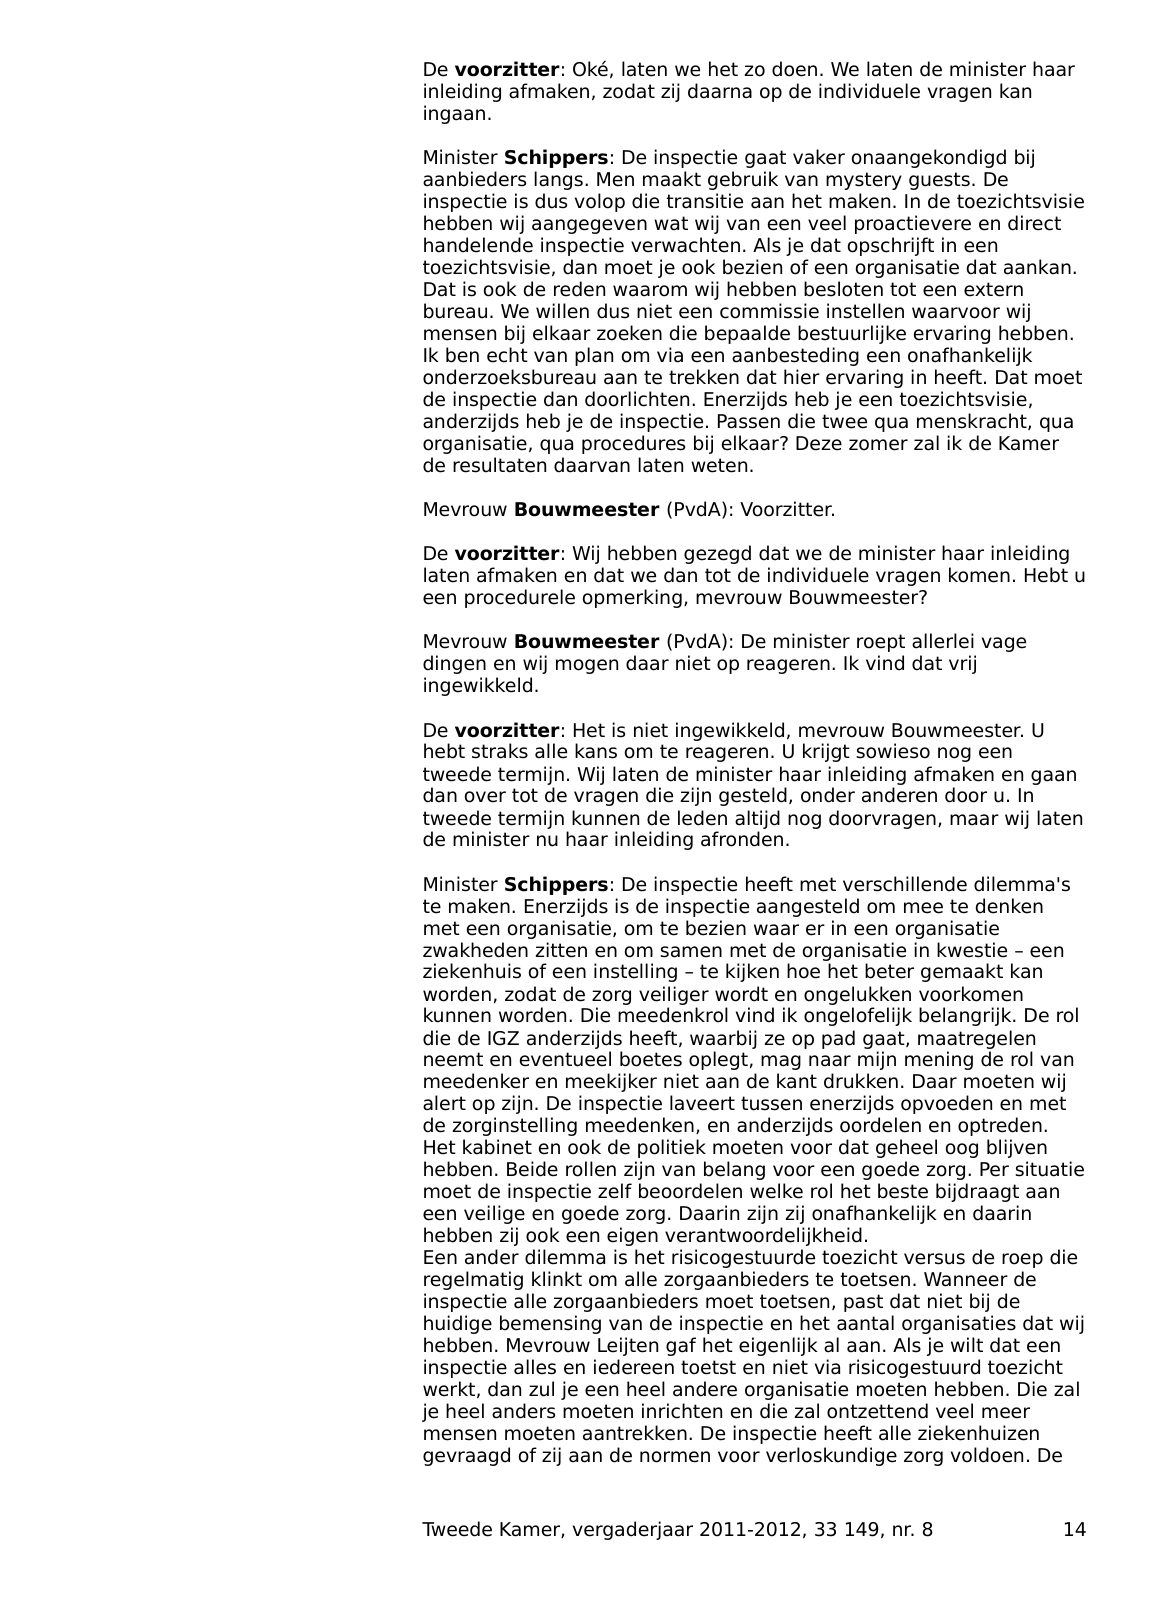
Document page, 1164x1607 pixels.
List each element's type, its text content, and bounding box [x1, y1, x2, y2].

text Mevrouw Bouwmeester (PvdA): De minister roept allerlei vage dingen en wij mogen daar niet op reageren. Ik vind dat vrij ingewikkeld. [422, 631, 1087, 697]
text Minister Schippers: De inspectie heeft met verschillende dilemma's te maken. Enerzijds is de inspectie aangesteld om mee te denken met een organisatie, om te bezien waar er in een organisatie zwakheden zitten en om samen met de organisatie in kwestie – een ziekenhuis of een instelling – te kijken hoe het beter gemaakt kan worden, zodat de zorg veiliger wordt en ongelukken voorkomen kunnen worden. Die meedenkrol vind ik ongelofelijk belangrijk. De rol die de IGZ anderzijds heeft, waarbij ze op pad gaat, maatregelen neemt en eventueel boetes oplegt, mag naar mijn mening de rol van meedenker en meekijker niet aan de kant drukken. Daar moeten wij alert op zijn. De inspectie laveert tussen enerzijds opvoeden en met de zorginstelling meedenken, en anderzijds oordelen en optreden. Het kabinet en ook de politiek moeten voor dat geheel oog blijven hebben. Beide rollen zijn van belang voor een goede zorg. Per situatie moet de inspectie zelf beoordelen welke rol het beste bijdraagt aan een veilige en goede zorg. Daarin zijn zij onafhankelijk en daarin hebben zij ook een eigen verantwoordelijkheid. [422, 873, 1087, 1247]
text Een ander dilemma is het risicogestuurde toezicht versus de roep die regelmatig klinkt om alle zorgaanbieders te toetsen. Wanneer de inspectie alle zorgaanbieders moet toetsen, past dat niet bij de huidige bemensing van de inspectie en het aantal organisaties dat wij hebben. Mevrouw Leijten gaf het eigenlijk al aan. Als je wilt dat een inspectie alles en iedereen toetst en niet via risicogestuurd toezicht werkt, dan zul je een heel andere organisatie moeten hebben. Die zal je heel anders moeten inrichten en die zal ontzettend veel meer mensen moeten aantrekken. De inspectie heeft alle ziekenhuizen gevraagd of zij aan de normen voor verloskundige zorg voldoen. De [422, 1247, 1087, 1467]
text De voorzitter: Wij hebben gezegd dat we de minister haar inleiding laten afmaken en dat we dan tot de individuele vragen komen. Hebt u een procedurele opmerking, mevrouw Bouwmeester? [422, 543, 1087, 609]
text Minister Schippers: De inspectie gaat vaker onaangekondigd bij aanbieders langs. Men maakt gebruik van mystery guests. De inspectie is dus volop die transitie aan het maken. In de toezichtsvisie hebben wij aangegeven wat wij van een veel proactievere en direct handelende inspectie verwachten. Als je dat opschrijft in een toezichtsvisie, dan moet je ook bezien of een organisatie dat aankan. Dat is ook de reden waarom wij hebben besloten tot een extern bureau. We willen dus niet een commissie instellen waarvoor wij mensen bij elkaar zoeken die bepaalde bestuurlijke ervaring hebben. Ik ben echt van plan om via een aanbesteding een onafhankelijk onderzoeksbureau aan te trekken dat hier ervaring in heeft. Dat moet de inspectie dan doorlichten. Enerzijds heb je een toezichtsvisie, anderzijds heb je de inspectie. Passen die twee qua menskracht, qua organisatie, qua procedures bij elkaar? Deze zomer zal ik de Kamer de resultaten daarvan laten weten. [422, 147, 1087, 477]
text Mevrouw Bouwmeester (PvdA): Voorzitter. [422, 499, 1087, 521]
text De voorzitter: Het is niet ingewikkeld, mevrouw Bouwmeester. U hebt straks alle kans om te reageren. U krijgt sowieso nog een tweede termijn. Wij laten de minister haar inleiding afmaken en gaan dan over tot de vragen die zijn gesteld, onder anderen door u. In tweede termijn kunnen de leden altijd nog doorvragen, maar wij laten de minister nu haar inleiding afronden. [422, 719, 1087, 851]
text De voorzitter: Oké, laten we het zo doen. We laten de minister haar inleiding afmaken, zodat zij daarna op de individuele vragen kan ingaan. [422, 59, 1087, 125]
